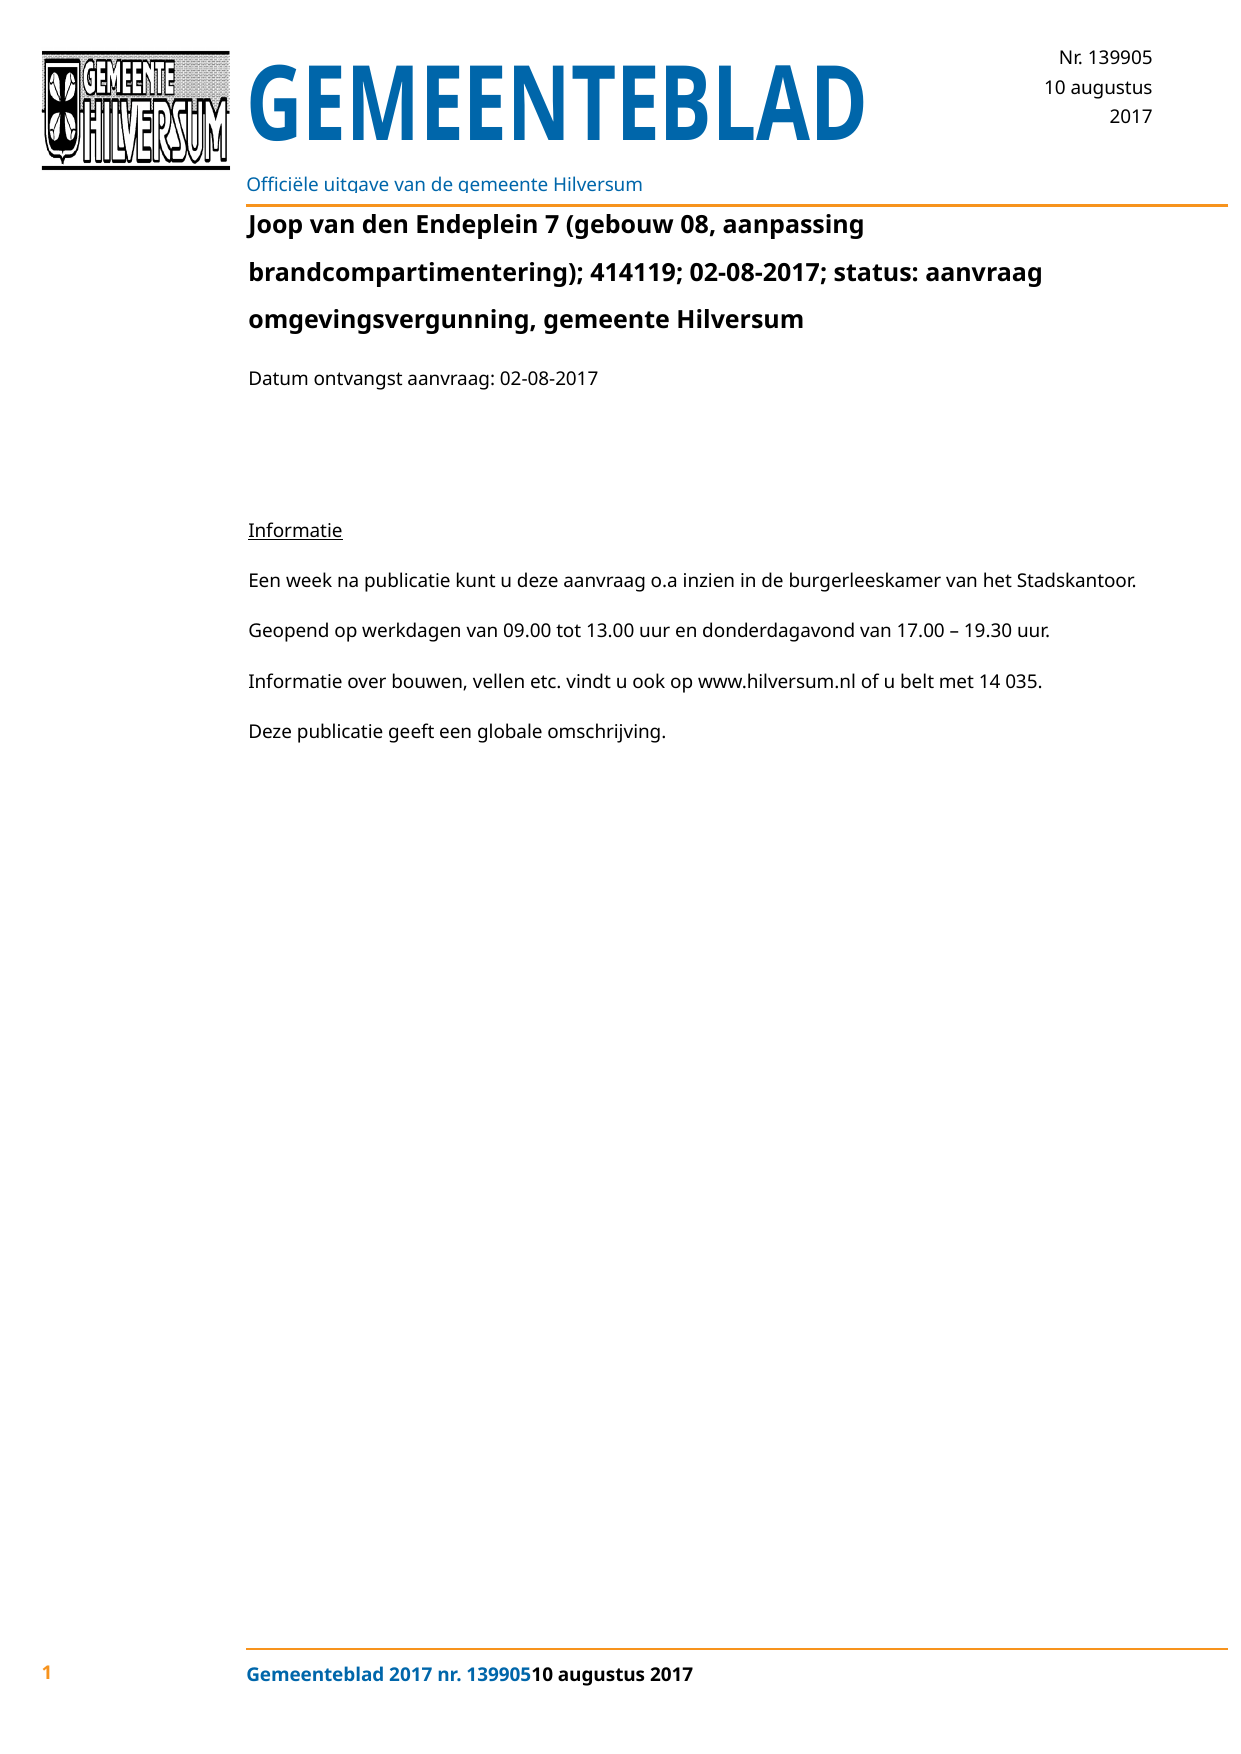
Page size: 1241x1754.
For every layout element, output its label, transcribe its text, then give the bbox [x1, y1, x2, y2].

text Deze publicatie geeft een globale omschrijving. [248, 718, 1152, 744]
text Informatie over bouwen, vellen etc. vindt u ook op www.hilversum.nl of u belt met 14 035. [248, 668, 1152, 694]
text Een week na publicatie kunt u deze aanvraag o.a inzien in de burgerleeskamer van het Stadskantoor. [248, 567, 1152, 593]
text Geopend op werkdagen van 09.00 tot 13.00 uur en donderdagavond van 17.00 – 19.30 uur. [248, 618, 1152, 643]
text Datum ontvangst aanvraag: 02-08-2017 [248, 366, 1152, 391]
text Joop van den Endeplein 7 (gebouw 08, aanpassing brandcompartimentering); 414119; 02-08-2017; status: aanvraag omgevingsvergunning, gemeente Hilversum [248, 207, 1152, 336]
picture [41, 47, 231, 172]
text Informatie [248, 517, 1152, 542]
